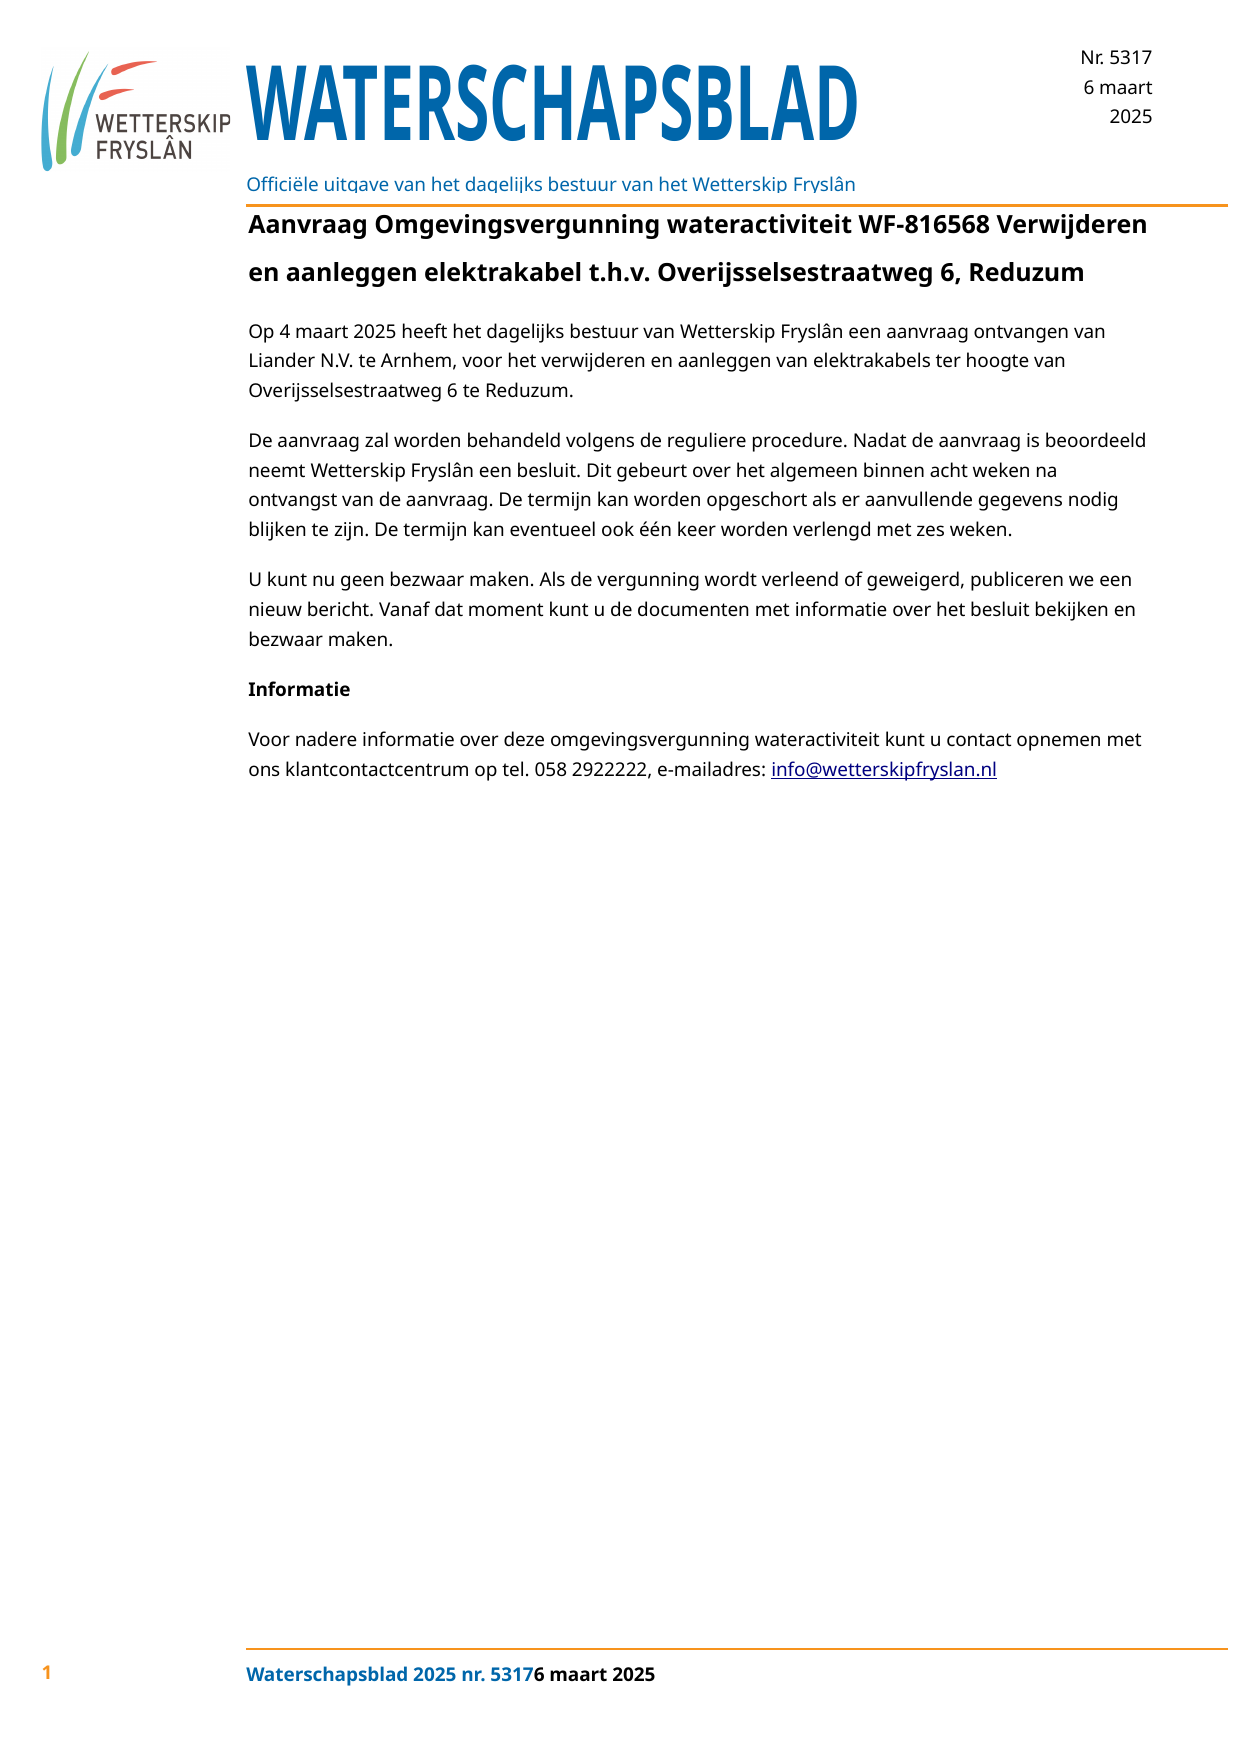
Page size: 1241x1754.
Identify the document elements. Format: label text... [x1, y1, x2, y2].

text De aanvraag zal worden behandeld volgens de reguliere procedure. Nadat de aanvraag is beoordeeld neemt Wetterskip Fryslân een besluit. Dit gebeurt over het algemeen binnen acht weken na ontvangst van de aanvraag. De termijn kan worden opgeschort als er aanvullende gegevens nodig blijken te zijn. De termijn kan eventueel ook één keer worden verlengd met zes weken. [248, 427, 1152, 542]
text Informatie [248, 676, 1152, 702]
text Voor nadere informatie over deze omgevingsvergunning wateractiviteit kunt u contact opnemen met ons klantcontactcentrum op tel. 058 2922222, e-mailadres: info@wetterskipfryslan.nl [248, 727, 1152, 782]
text Op 4 maart 2025 heeft het dagelijks bestuur van Wetterskip Fryslân een aanvraag ontvangen van Liander N.V. te Arnhem, voor het verwijderen en aanleggen van elektrakabels ter hoogte van Overijsselsestraatweg 6 te Reduzum. [248, 318, 1152, 403]
text U kunt nu geen bezwaar maken. Als de vergunning wordt verleend of geweigerd, publiceren we een nieuw bericht. Vanaf dat moment kunt u de documenten met informatie over het besluit bekijken en bezwaar maken. [248, 567, 1152, 652]
text Aanvraag Omgevingsvergunning wateractiviteit WF-816568 Verwijderen en aanleggen elektrakabel t.h.v. Overijsselsestraatweg 6, Reduzum [248, 207, 1152, 288]
picture [41, 47, 231, 172]
